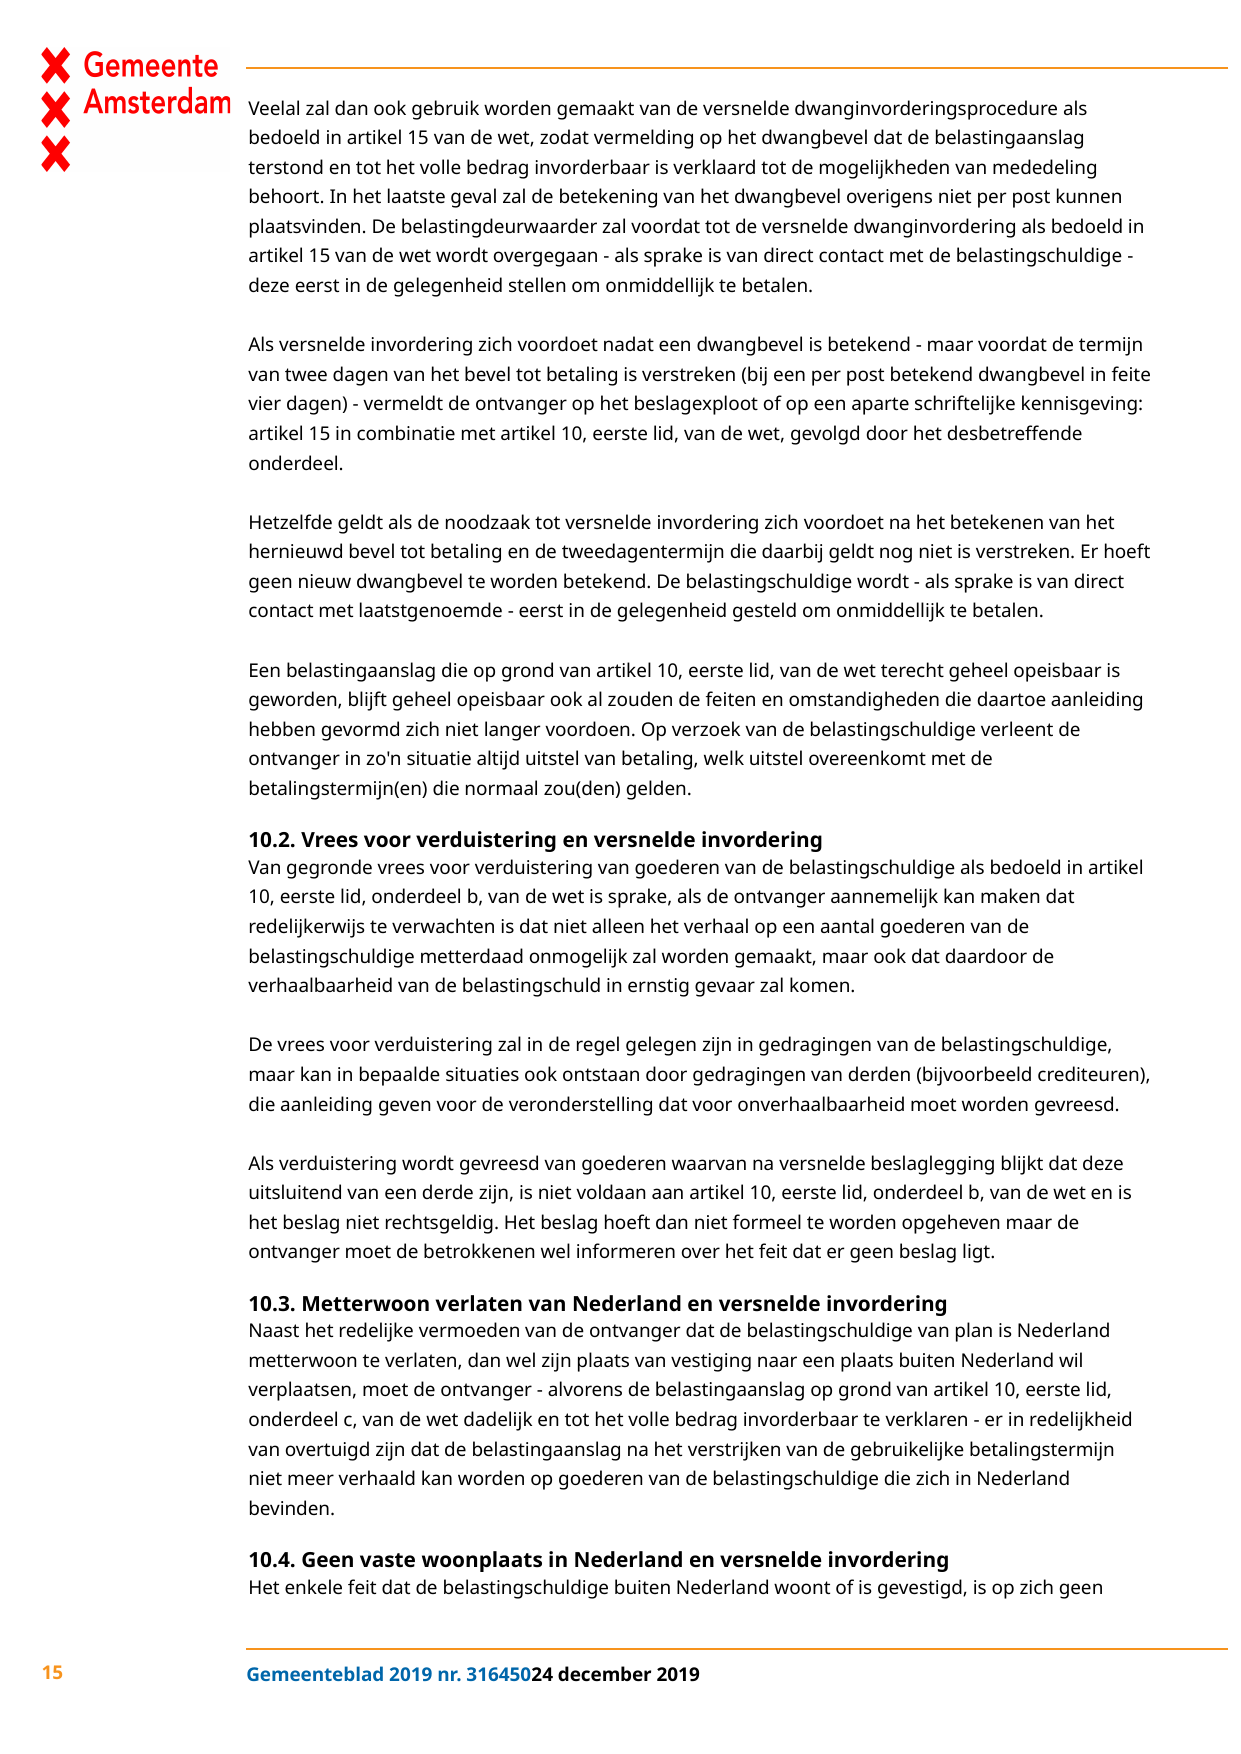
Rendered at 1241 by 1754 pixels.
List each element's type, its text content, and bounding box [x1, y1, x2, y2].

text Naast het redelijke vermoeden van de ontvanger dat de belastingschuldige van plan is Nederland metterwoon te verlaten, dan wel zijn plaats van vestiging naar een plaats buiten Nederland wil verplaatsen, moet de ontvanger - alvorens de belastingaanslag op grond van artikel 10, eerste lid, onderdeel c, van de wet dadelijk en tot het volle bedrag invorderbaar te verklaren - er in redelijkheid van overtuigd zijn dat de belastingaanslag na het verstrijken van de gebruikelijke betalingstermijn niet meer verhaald kan worden op goederen van de belastingschuldige die zich in Nederland bevinden. [248, 1317, 1152, 1521]
text 10.3. Metterwoon verlaten van Nederland en versnelde invordering [248, 1289, 1152, 1317]
text Veelal zal dan ook gebruik worden gemaakt van de versnelde dwanginvorderingsprocedure als bedoeld in artikel 15 van de wet, zodat vermelding op het dwangbevel dat de belastingaanslag terstond en tot het volle bedrag invorderbaar is verklaard tot de mogelijkheden van mededeling behoort. In het laatste geval zal de betekening van het dwangbevel overigens niet per post kunnen plaatsvinden. De belastingdeurwaarder zal voordat tot de versnelde dwanginvordering als bedoeld in artikel 15 van de wet wordt overgegaan - als sprake is van direct contact met de belastingschuldige - deze eerst in de gelegenheid stellen om onmiddellijk te betalen. [248, 95, 1152, 298]
text Als verduistering wordt gevreesd van goederen waarvan na versnelde beslaglegging blijkt dat deze uitsluitend van een derde zijn, is niet voldaan aan artikel 10, eerste lid, onderdeel b, van de wet en is het beslag niet rechtsgeldig. Het beslag hoeft dan niet formeel te worden opgeheven maar de ontvanger moet de betrokkenen wel informeren over het feit dat er geen beslag ligt. [248, 1150, 1152, 1264]
picture [41, 47, 231, 172]
text Het enkele feit dat de belastingschuldige buiten Nederland woont of is gevestigd, is op zich geen [248, 1574, 1152, 1599]
text Hetzelfde geldt als de noodzaak tot versnelde invordering zich voordoet na het betekenen van het hernieuwd bevel tot betaling en de tweedagentermijn die daarbij geldt nog niet is verstreken. Er hoeft geen nieuw dwangbevel te worden betekend. De belastingschuldige wordt - als sprake is van direct contact met laatstgenoemde - eerst in de gelegenheid gesteld om onmiddellijk te betalen. [248, 509, 1152, 623]
text 10.2. Vrees voor verduistering en versnelde invordering [248, 826, 1152, 854]
text Van gegronde vrees voor verduistering van goederen van de belastingschuldige als bedoeld in artikel 10, eerste lid, onderdeel b, van de wet is sprake, als de ontvanger aannemelijk kan maken dat redelijkerwijs te verwachten is dat niet alleen het verhaal op een aantal goederen van de belastingschuldige metterdaad onmogelijk zal worden gemaakt, maar ook dat daardoor de verhaalbaarheid van de belastingschuld in ernstig gevaar zal komen. [248, 854, 1152, 998]
text 10.4. Geen vaste woonplaats in Nederland en versnelde invordering [248, 1545, 1152, 1574]
text Als versnelde invordering zich voordoet nadat een dwangbevel is betekend - maar voordat de termijn van twee dagen van het bevel tot betaling is verstreken (bij een per post betekend dwangbevel in feite vier dagen) - vermeldt de ontvanger op het beslagexploot of op een aparte schriftelijke kennisgeving: artikel 15 in combinatie met artikel 10, eerste lid, van de wet, gevolgd door het desbetreffende onderdeel. [248, 331, 1152, 476]
text De vrees voor verduistering zal in de regel gelegen zijn in gedragingen van de belastingschuldige, maar kan in bepaalde situaties ook ontstaan door gedragingen van derden (bijvoorbeeld crediteuren), die aanleiding geven voor de veronderstelling dat voor onverhaalbaarheid moet worden gevreesd. [248, 1032, 1152, 1116]
text Een belastingaanslag die op grond van artikel 10, eerste lid, van de wet terecht geheel opeisbaar is geworden, blijft geheel opeisbaar ook al zouden de feiten en omstandigheden die daartoe aanleiding hebben gevormd zich niet langer voordoen. Op verzoek van de belastingschuldige verleent de ontvanger in zo'n situatie altijd uitstel van betaling, welk uitstel overeenkomt met de betalingstermijn(en) die normaal zou(den) gelden. [248, 657, 1152, 801]
